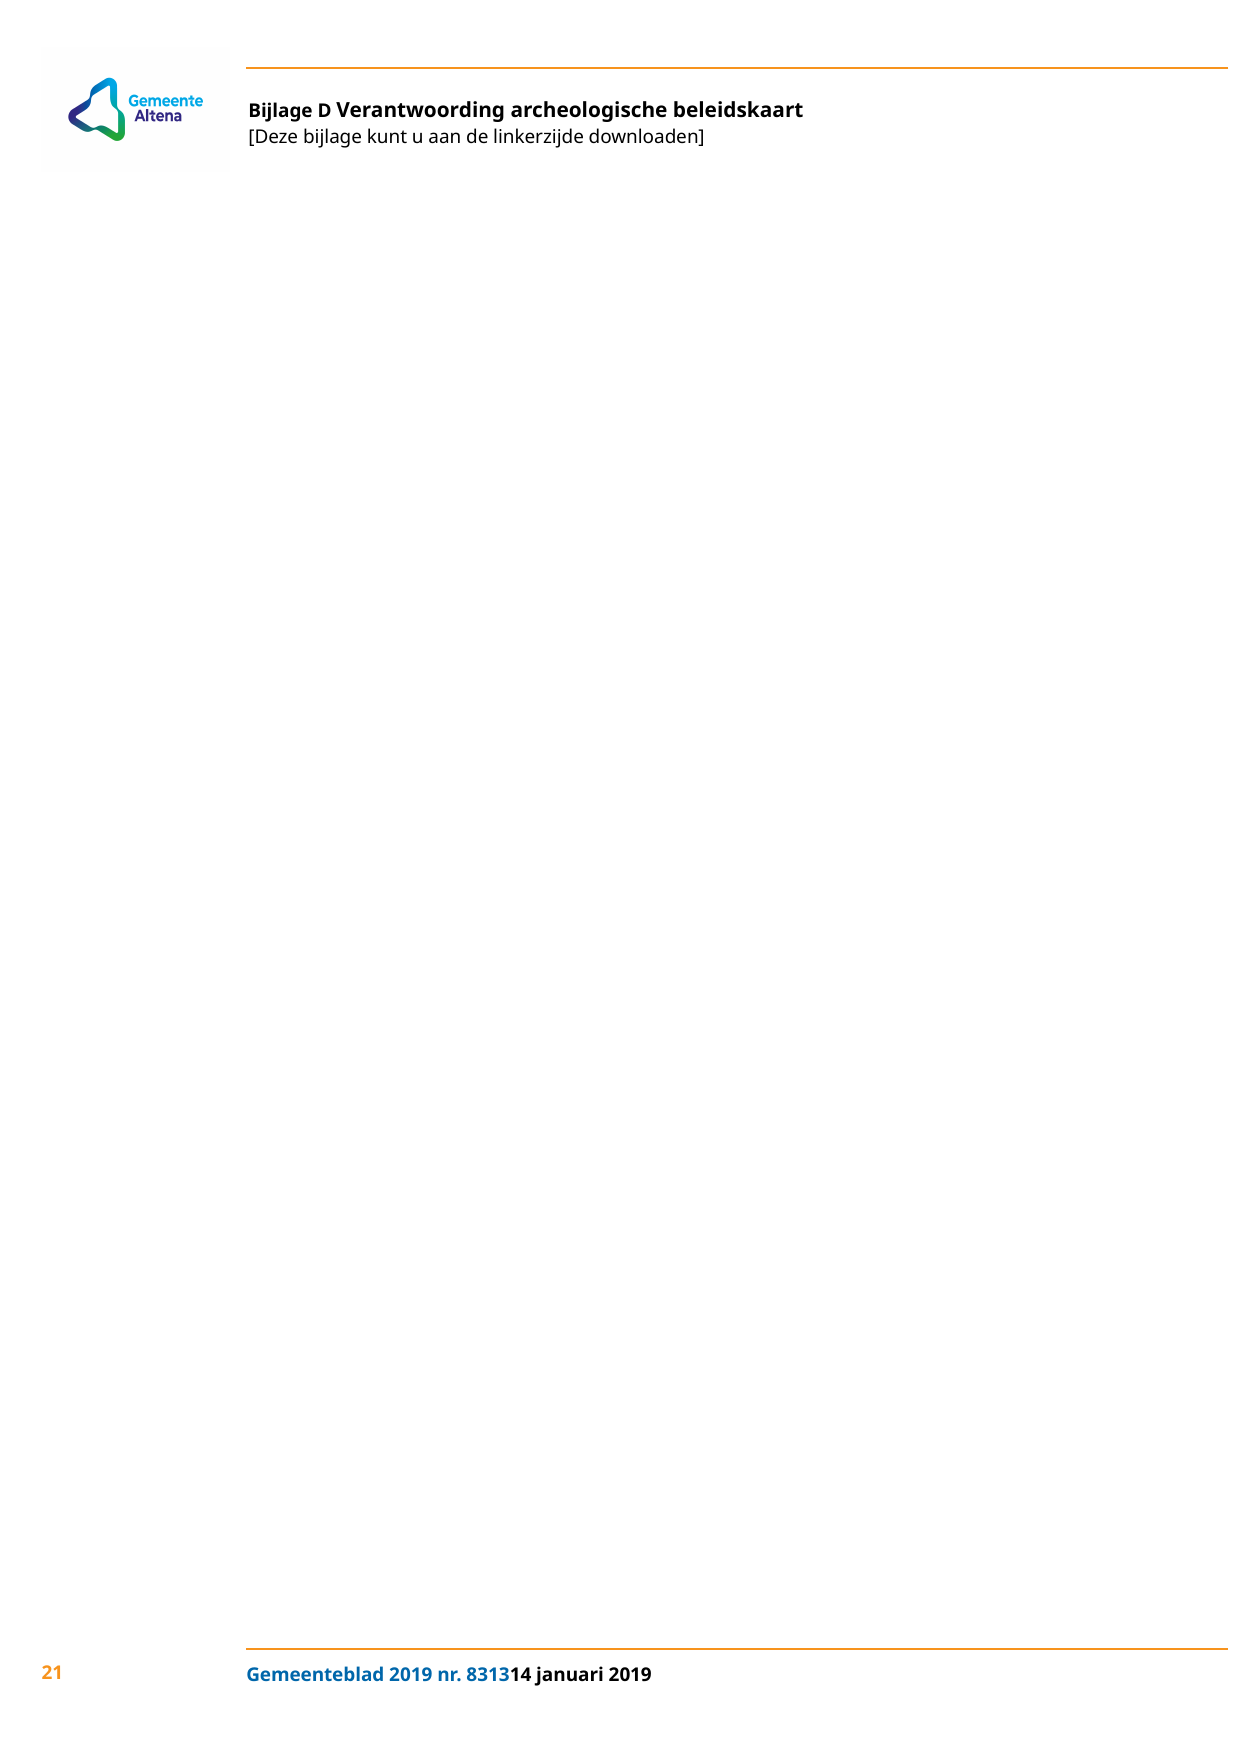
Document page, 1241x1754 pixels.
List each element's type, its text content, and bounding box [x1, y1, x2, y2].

text [Deze bijlage kunt u aan de linkerzijde downloaden] [248, 123, 1152, 149]
picture [41, 47, 231, 172]
text Bijlage D Verantwoording archeologische beleidskaart [248, 95, 1152, 123]
